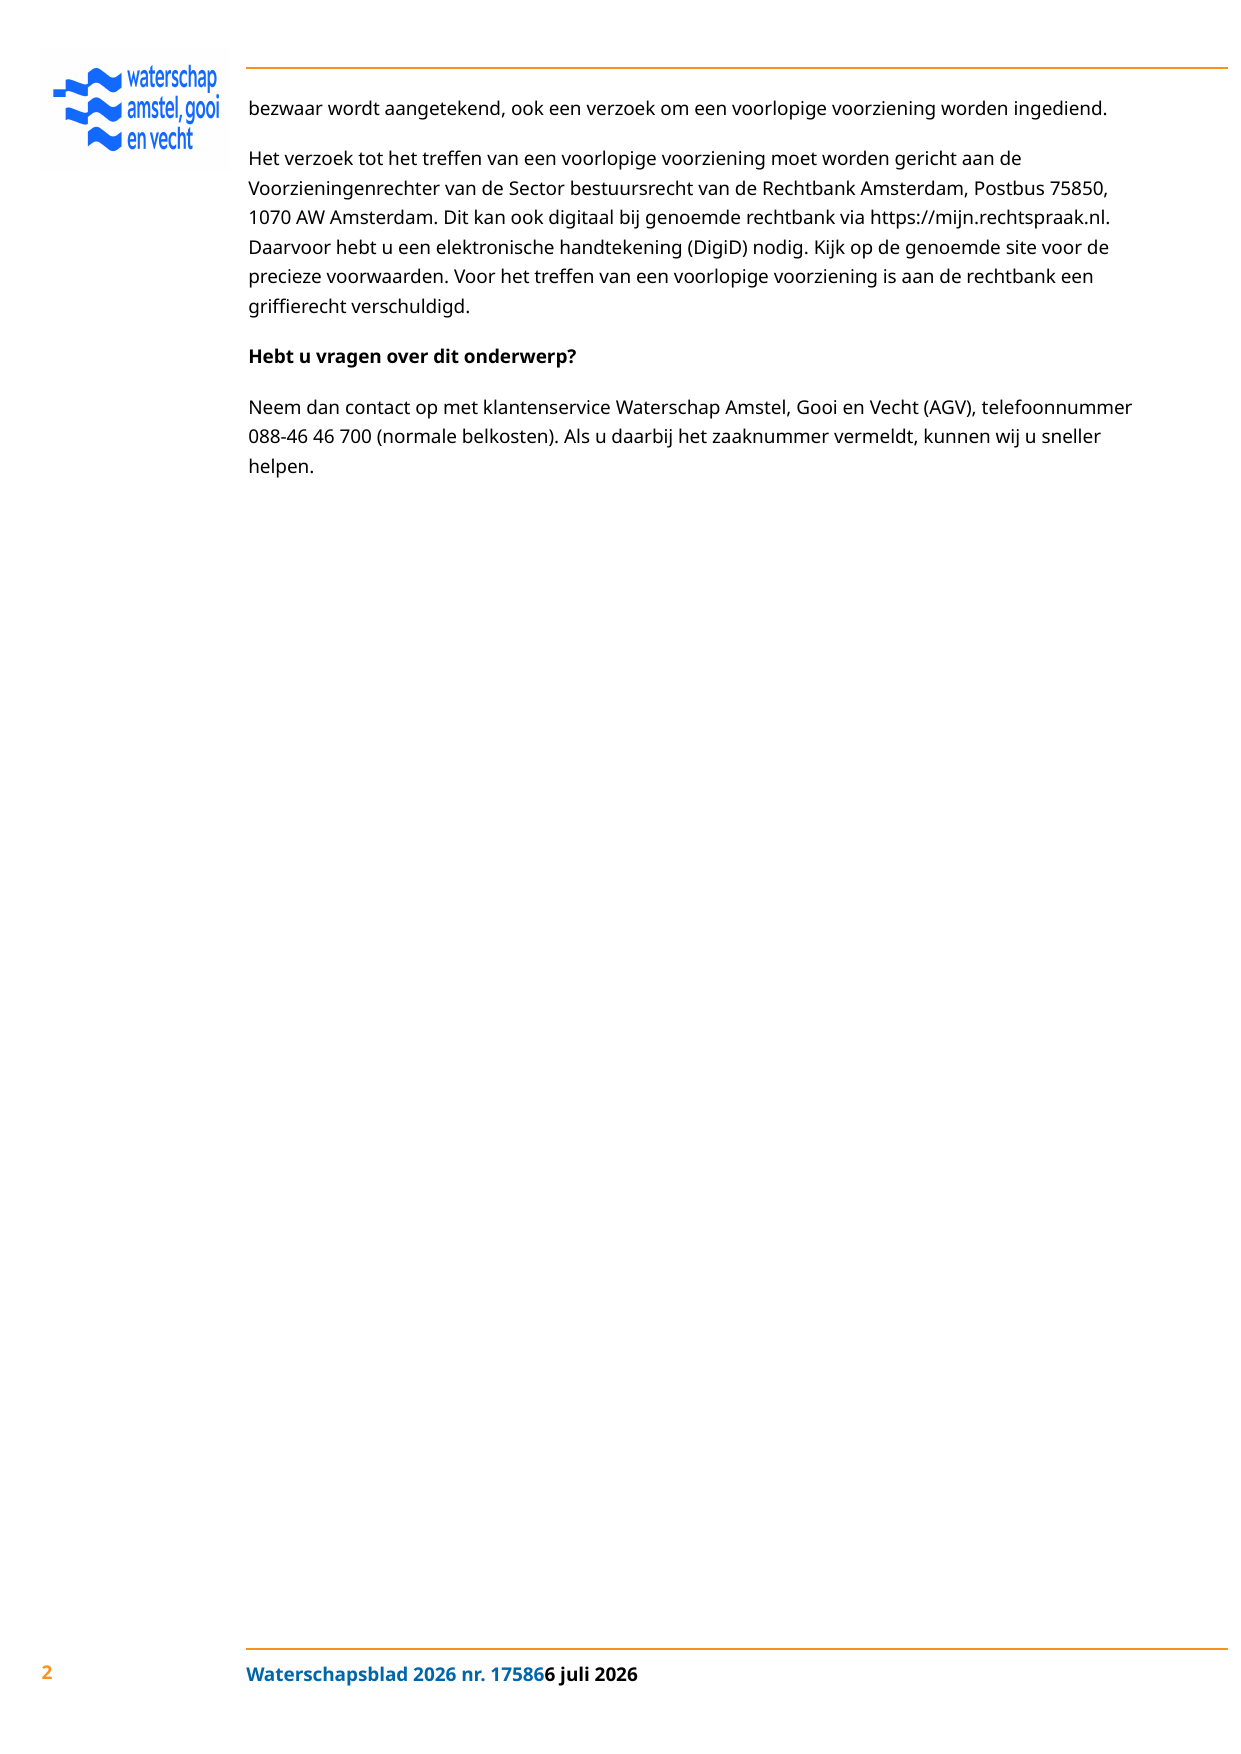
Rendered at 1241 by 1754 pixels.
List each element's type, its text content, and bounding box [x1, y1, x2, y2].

text bezwaar wordt aangetekend, ook een verzoek om een voorlopige voorziening worden ingediend. [248, 95, 1152, 121]
text Neem dan contact op met klantenservice Waterschap Amstel, Gooi en Vecht (AGV), telefoonnummer 088-46 46 700 (normale belkosten). Als u daarbij het zaaknummer vermeldt, kunnen wij u sneller helpen. [248, 394, 1152, 479]
picture [41, 47, 231, 172]
text Hebt u vragen over dit onderwerp? [248, 343, 1152, 369]
text Het verzoek tot het treffen van een voorlopige voorziening moet worden gericht aan de Voorzieningenrechter van de Sector bestuursrecht van de Rechtbank Amsterdam, Postbus 75850, 1070 AW Amsterdam. Dit kan ook digitaal bij genoemde rechtbank via https://mijn.rechtspraak.nl. Daarvoor hebt u een elektronische handtekening (DigiD) nodig. Kijk op de genoemde site voor de precieze voorwaarden. Voor het treffen van een voorlopige voorziening is aan de rechtbank een griffierecht verschuldigd. [248, 145, 1152, 319]
